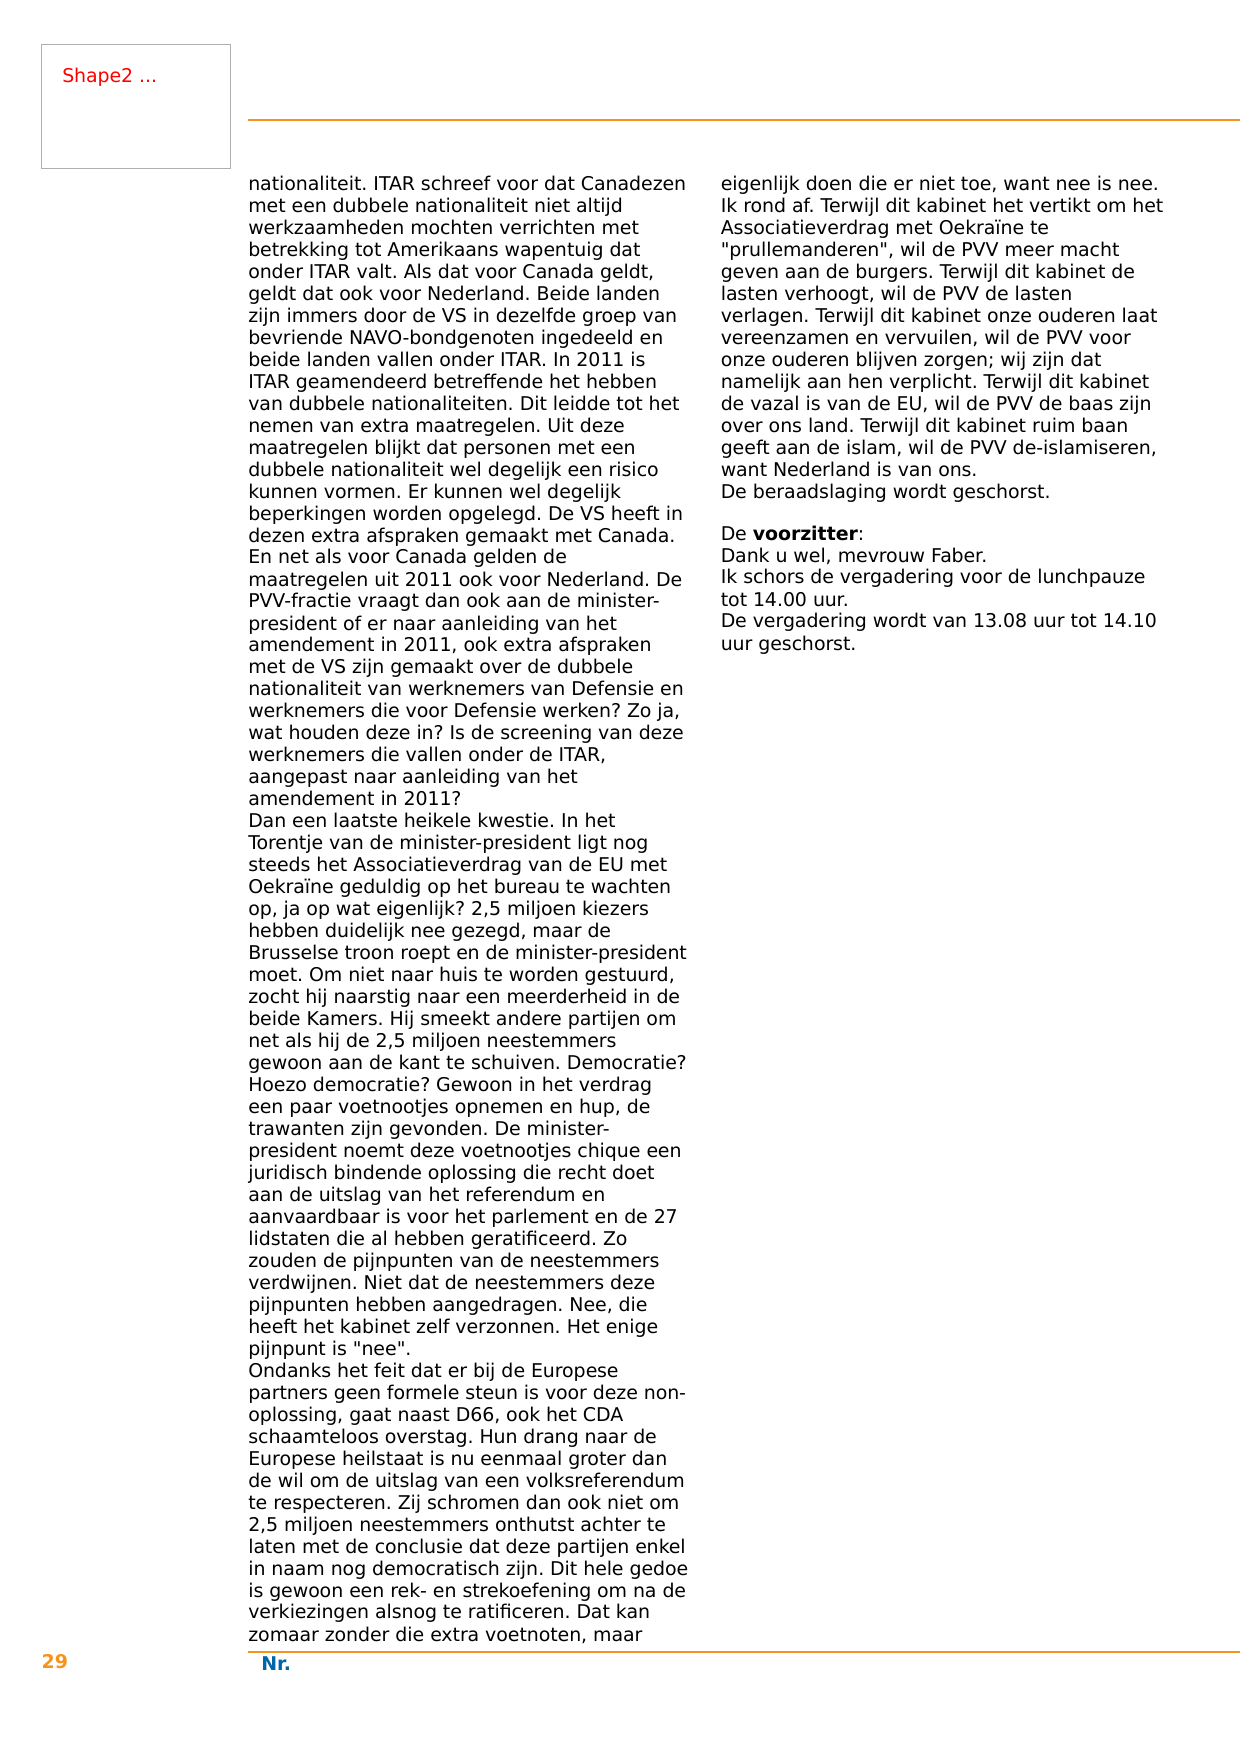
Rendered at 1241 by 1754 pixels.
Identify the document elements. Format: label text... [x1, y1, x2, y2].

text De voorzitter: [721, 522, 1163, 544]
text eigenlijk doen die er niet toe, want nee is nee. [721, 173, 1163, 195]
text De vergadering wordt van 13.08 uur tot 14.10 uur geschorst. [721, 610, 1163, 654]
text Ik schors de vergadering voor de lunchpauze tot 14.00 uur. [721, 566, 1163, 610]
text nationaliteit. ITAR schreef voor dat Canadezen met een dubbele nationaliteit niet altijd werkzaamheden mochten verrichten met betrekking tot Amerikaans wapentuig dat onder ITAR valt. Als dat voor Canada geldt, geldt dat ook voor Nederland. Beide landen zijn immers door de VS in dezelfde groep van bevriende NAVO-bondgenoten ingedeeld en beide landen vallen onder ITAR. In 2011 is ITAR geamendeerd betreffende het hebben van dubbele nationaliteiten. Dit leidde tot het nemen van extra maatregelen. Uit deze maatregelen blijkt dat personen met een dubbele nationaliteit wel degelijk een risico kunnen vormen. Er kunnen wel degelijk beperkingen worden opgelegd. De VS heeft in dezen extra afspraken gemaakt met Canada. En net als voor Canada gelden de maatregelen uit 2011 ook voor Nederland. De PVV-fractie vraagt dan ook aan de minister-president of er naar aanleiding van het amendement in 2011, ook extra afspraken met de VS zijn gemaakt over de dubbele nationaliteit van werknemers van Defensie en werknemers die voor Defensie werken? Zo ja, wat houden deze in? Is de screening van deze werknemers die vallen onder de ITAR, aangepast naar aanleiding van het amendement in 2011? [248, 173, 691, 810]
text Dan een laatste heikele kwestie. In het Torentje van de minister-president ligt nog steeds het Associatieverdrag van de EU met Oekraïne geduldig op het bureau te wachten op, ja op wat eigenlijk? 2,5 miljoen kiezers hebben duidelijk nee gezegd, maar de Brusselse troon roept en de minister-president moet. Om niet naar huis te worden gestuurd, zocht hij naarstig naar een meerderheid in de beide Kamers. Hij smeekt andere partijen om net als hij de 2,5 miljoen neestemmers gewoon aan de kant te schuiven. Democratie? Hoezo democratie? Gewoon in het verdrag een paar voetnootjes opnemen en hup, de trawanten zijn gevonden. De minister-president noemt deze voetnootjes chique een juridisch bindende oplossing die recht doet aan de uitslag van het referendum en aanvaardbaar is voor het parlement en de 27 lidstaten die al hebben geratificeerd. Zo zouden de pijnpunten van de neestemmers verdwijnen. Niet dat de neestemmers deze pijnpunten hebben aangedragen. Nee, die heeft het kabinet zelf verzonnen. Het enige pijnpunt is "nee". [248, 810, 691, 1360]
text De beraadslaging wordt geschorst. [721, 481, 1163, 502]
text Ik rond af. Terwijl dit kabinet het vertikt om het Associatieverdrag met Oekraïne te "prullemanderen", wil de PVV meer macht geven aan de burgers. Terwijl dit kabinet de lasten verhoogt, wil de PVV de lasten verlagen. Terwijl dit kabinet onze ouderen laat vereenzamen en vervuilen, wil de PVV voor onze ouderen blijven zorgen; wij zijn dat namelijk aan hen verplicht. Terwijl dit kabinet de vazal is van de EU, wil de PVV de baas zijn over ons land. Terwijl dit kabinet ruim baan geeft aan de islam, wil de PVV de-islamiseren, want Nederland is van ons. [721, 195, 1163, 481]
text Dank u wel, mevrouw Faber. [721, 544, 1163, 566]
text Ondanks het feit dat er bij de Europese partners geen formele steun is voor deze non-oplossing, gaat naast D66, ook het CDA schaamteloos overstag. Hun drang naar de Europese heilstaat is nu eenmaal groter dan de wil om de uitslag van een volksreferendum te respecteren. Zij schromen dan ook niet om 2,5 miljoen neestemmers onthutst achter te laten met de conclusie dat deze partijen enkel in naam nog democratisch zijn. Dit hele gedoe is gewoon een rek- en strekoefening om na de verkiezingen alsnog te ratificeren. Dat kan zomaar zonder die extra voetnoten, maar [248, 1360, 691, 1645]
